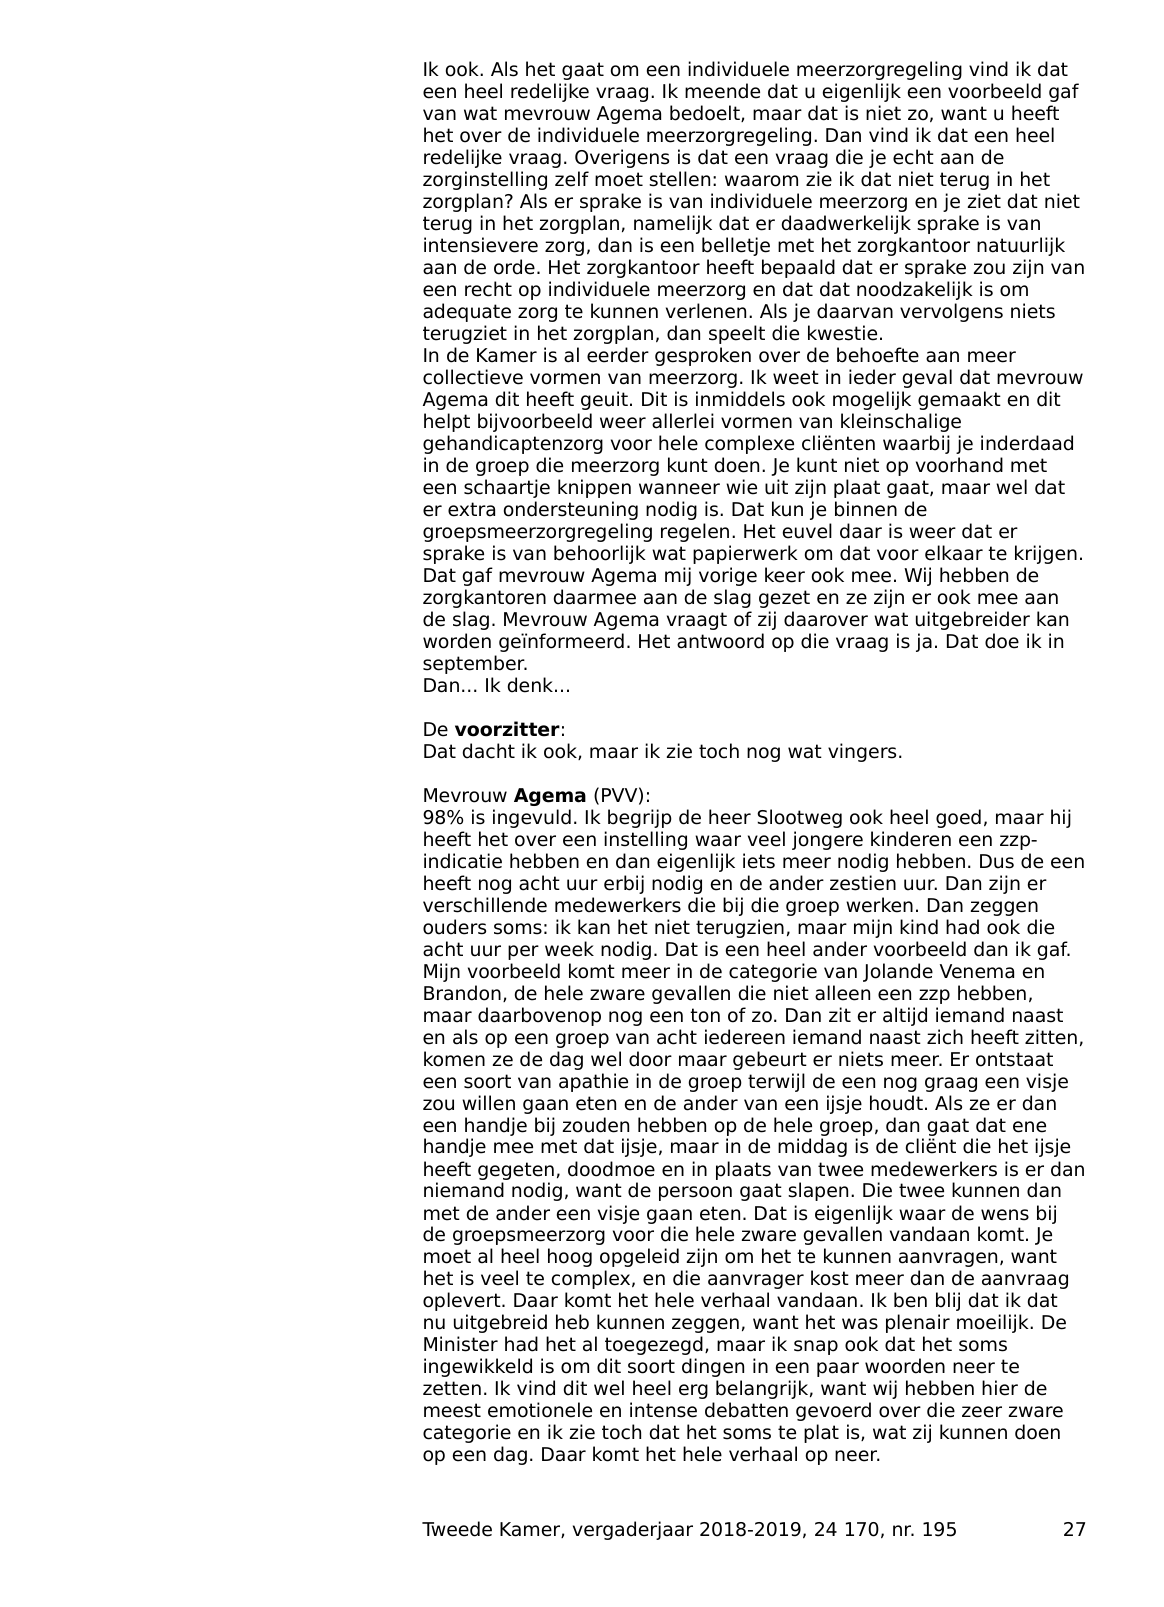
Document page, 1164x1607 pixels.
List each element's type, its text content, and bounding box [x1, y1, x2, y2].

text In de Kamer is al eerder gesproken over de behoefte aan meer collectieve vormen van meerzorg. Ik weet in ieder geval dat mevrouw Agema dit heeft geuit. Dit is inmiddels ook mogelijk gemaakt en dit helpt bijvoorbeeld weer allerlei vormen van kleinschalige gehandicaptenzorg voor hele complexe cliënten waarbij je inderdaad in de groep die meerzorg kunt doen. Je kunt niet op voorhand met een schaartje knippen wanneer wie uit zijn plaat gaat, maar wel dat er extra ondersteuning nodig is. Dat kun je binnen de groepsmeerzorgregeling regelen. Het euvel daar is weer dat er sprake is van behoorlijk wat papierwerk om dat voor elkaar te krijgen. Dat gaf mevrouw Agema mij vorige keer ook mee. Wij hebben de zorgkantoren daarmee aan de slag gezet en ze zijn er ook mee aan de slag. Mevrouw Agema vraagt of zij daarover wat uitgebreider kan worden geïnformeerd. Het antwoord op die vraag is ja. Dat doe ik in september. [422, 345, 1087, 674]
text De voorzitter: [422, 719, 1087, 741]
text Dat dacht ik ook, maar ik zie toch nog wat vingers. [422, 741, 1087, 763]
text Mijn voorbeeld komt meer in de categorie van Jolande Venema en Brandon, de hele zware gevallen die niet alleen een zzp hebben, maar daarbovenop nog een ton of zo. Dan zit er altijd iemand naast en als op een groep van acht iedereen iemand naast zich heeft zitten, komen ze de dag wel door maar gebeurt er niets meer. Er ontstaat een soort van apathie in de groep terwijl de een nog graag een visje zou willen gaan eten en de ander van een ijsje houdt. Als ze er dan een handje bij zouden hebben op de hele groep, dan gaat dat ene handje mee met dat ijsje, maar in de middag is de cliënt die het ijsje heeft gegeten, doodmoe en in plaats van twee medewerkers is er dan niemand nodig, want de persoon gaat slapen. Die twee kunnen dan met de ander een visje gaan eten. Dat is eigenlijk waar de wens bij de groepsmeerzorg voor die hele zware gevallen vandaan komt. Je moet al heel hoog opgeleid zijn om het te kunnen aanvragen, want het is veel te complex, en die aanvrager kost meer dan de aanvraag oplevert. Daar komt het hele verhaal vandaan. Ik ben blij dat ik dat nu uitgebreid heb kunnen zeggen, want het was plenair moeilijk. De Minister had het al toegezegd, maar ik snap ook dat het soms ingewikkeld is om dit soort dingen in een paar woorden neer te zetten. Ik vind dit wel heel erg belangrijk, want wij hebben hier de meest emotionele en intense debatten gevoerd over die zeer zware categorie en ik zie toch dat het soms te plat is, wat zij kunnen doen op een dag. Daar komt het hele verhaal op neer. [422, 961, 1087, 1466]
text Mevrouw Agema (PVV): [422, 785, 1087, 807]
text 98% is ingevuld. Ik begrijp de heer Slootweg ook heel goed, maar hij heeft het over een instelling waar veel jongere kinderen een zzp-indicatie hebben en dan eigenlijk iets meer nodig hebben. Dus de een heeft nog acht uur erbij nodig en de ander zestien uur. Dan zijn er verschillende medewerkers die bij die groep werken. Dan zeggen ouders soms: ik kan het niet terugzien, maar mijn kind had ook die acht uur per week nodig. Dat is een heel ander voorbeeld dan ik gaf. [422, 807, 1087, 961]
text Ik ook. Als het gaat om een individuele meerzorgregeling vind ik dat een heel redelijke vraag. Ik meende dat u eigenlijk een voorbeeld gaf van wat mevrouw Agema bedoelt, maar dat is niet zo, want u heeft het over de individuele meerzorgregeling. Dan vind ik dat een heel redelijke vraag. Overigens is dat een vraag die je echt aan de zorginstelling zelf moet stellen: waarom zie ik dat niet terug in het zorgplan? Als er sprake is van individuele meerzorg en je ziet dat niet terug in het zorgplan, namelijk dat er daadwerkelijk sprake is van intensievere zorg, dan is een belletje met het zorgkantoor natuurlijk aan de orde. Het zorgkantoor heeft bepaald dat er sprake zou zijn van een recht op individuele meerzorg en dat dat noodzakelijk is om adequate zorg te kunnen verlenen. Als je daarvan vervolgens niets terugziet in het zorgplan, dan speelt die kwestie. [422, 59, 1087, 345]
text Dan... Ik denk... [422, 674, 1087, 696]
